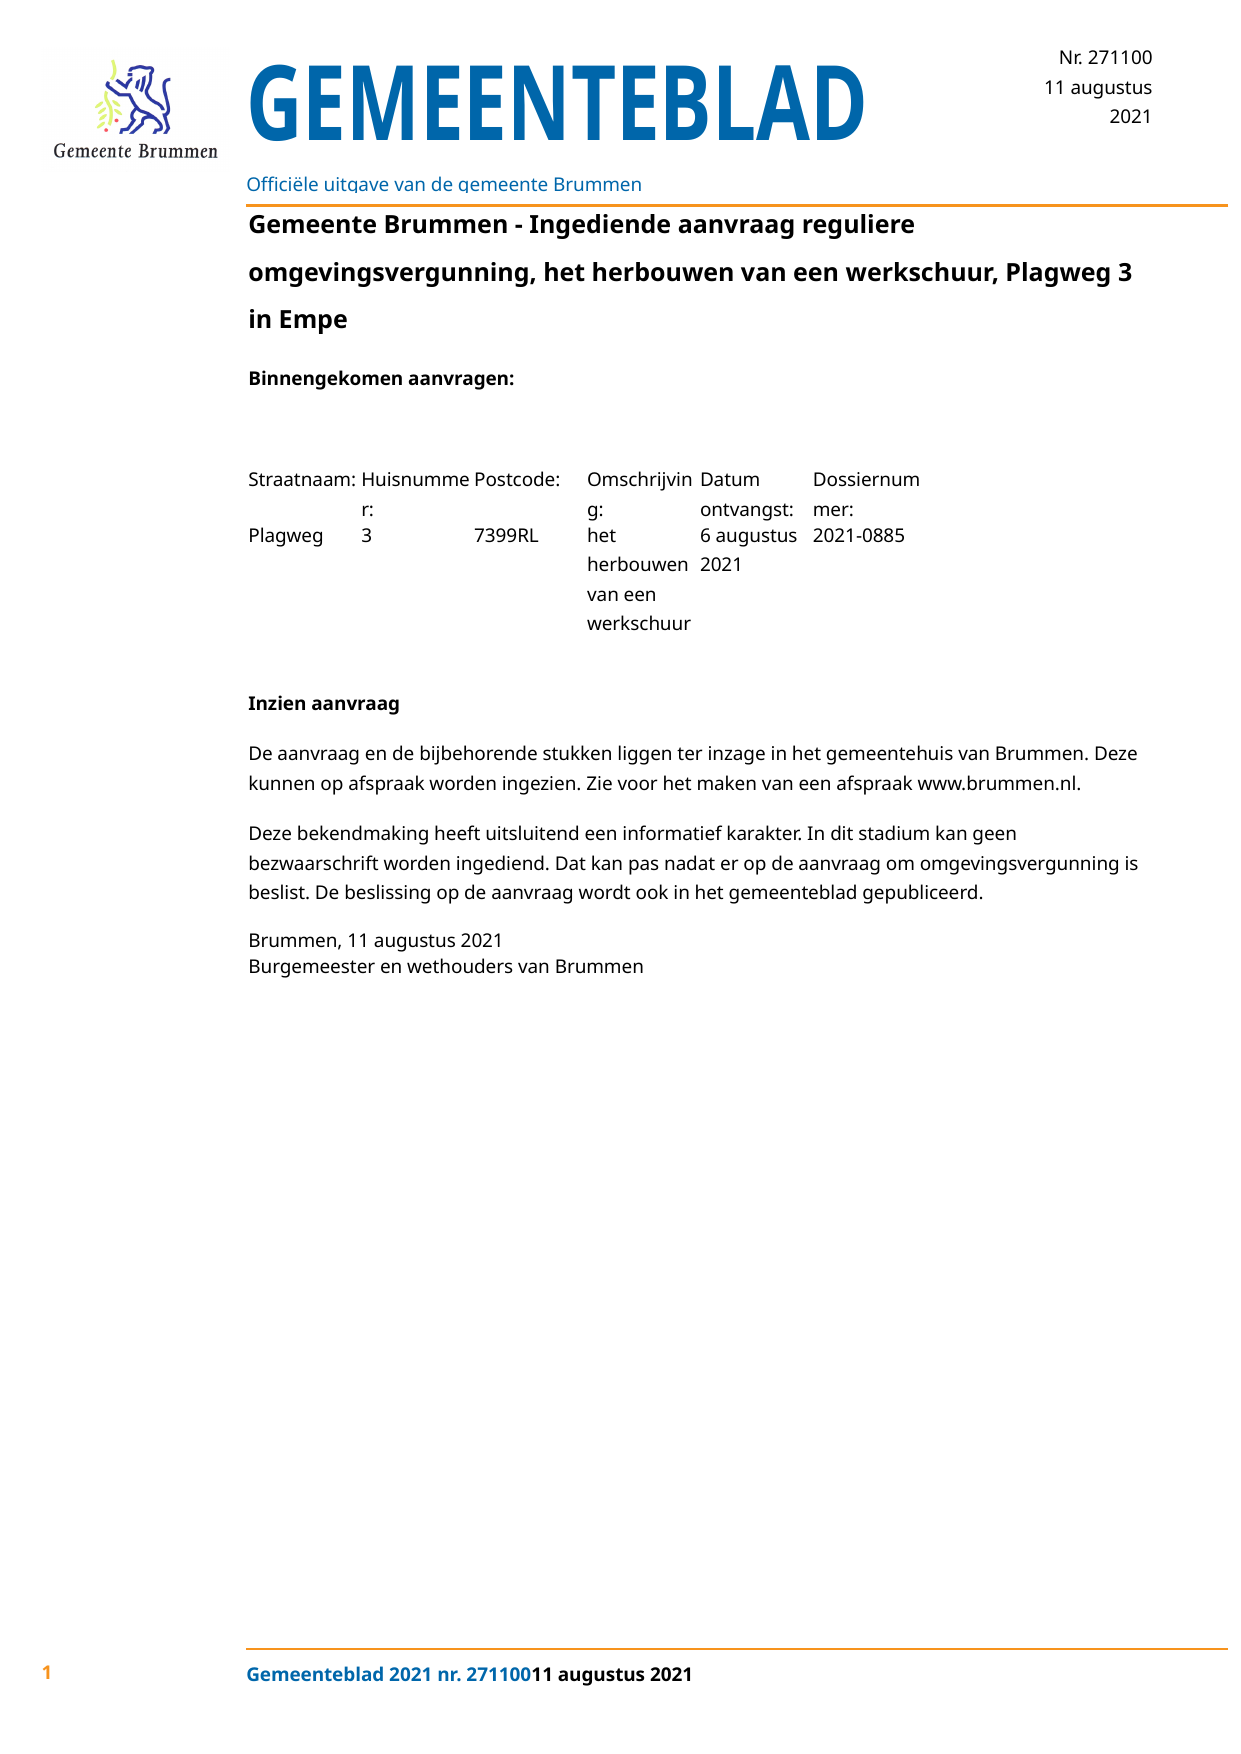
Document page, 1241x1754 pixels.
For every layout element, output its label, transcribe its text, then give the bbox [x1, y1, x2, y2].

table_cell 7399RL [474, 522, 587, 636]
text Brummen, 11 augustus 2021 [248, 927, 1152, 953]
text Gemeente Brummen - Ingediende aanvraag reguliere omgevingsvergunning, het herbouwen van een werkschuur, Plagweg 3 in Empe [248, 207, 1152, 336]
table_header Datum ontvangst: [700, 466, 813, 522]
text Binnengekomen aanvragen: [248, 366, 1152, 391]
text Deze bekendmaking heeft uitsluitend een informatief karakter. In dit stadium kan geen bezwaarschrift worden ingediend. Dat kan pas nadat er op de aanvraag om omgevingsvergunning is beslist. De beslissing op de aanvraag wordt ook in het gemeenteblad gepubliceerd. [248, 820, 1152, 905]
text Inzien aanvraag [248, 690, 1152, 716]
table_cell 6 augustus 2021 [700, 522, 813, 636]
text Burgemeester en wethouders van Brummen [248, 953, 1152, 979]
table_cell het herbouwen van een werkschuur [587, 522, 700, 636]
table_header Huisnummer: [361, 466, 474, 522]
table_cell [1039, 522, 1152, 636]
picture [41, 47, 231, 172]
table_header [926, 466, 1038, 522]
text De aanvraag en de bijbehorende stukken liggen ter inzage in het gemeentehuis van Brummen. Deze kunnen op afspraak worden ingezien. Zie voor het maken van een afspraak www.brummen.nl. [248, 740, 1152, 796]
table_cell 2021-0885 [813, 522, 926, 636]
table_cell [926, 522, 1038, 636]
table_cell Plagweg [248, 522, 361, 636]
table_header Postcode: [474, 466, 587, 522]
table_header Omschrijving: [587, 466, 700, 522]
table_header Straatnaam: [248, 466, 361, 522]
table_header Dossiernummer: [813, 466, 926, 522]
table_cell 3 [361, 522, 474, 636]
table_header [1039, 466, 1152, 522]
